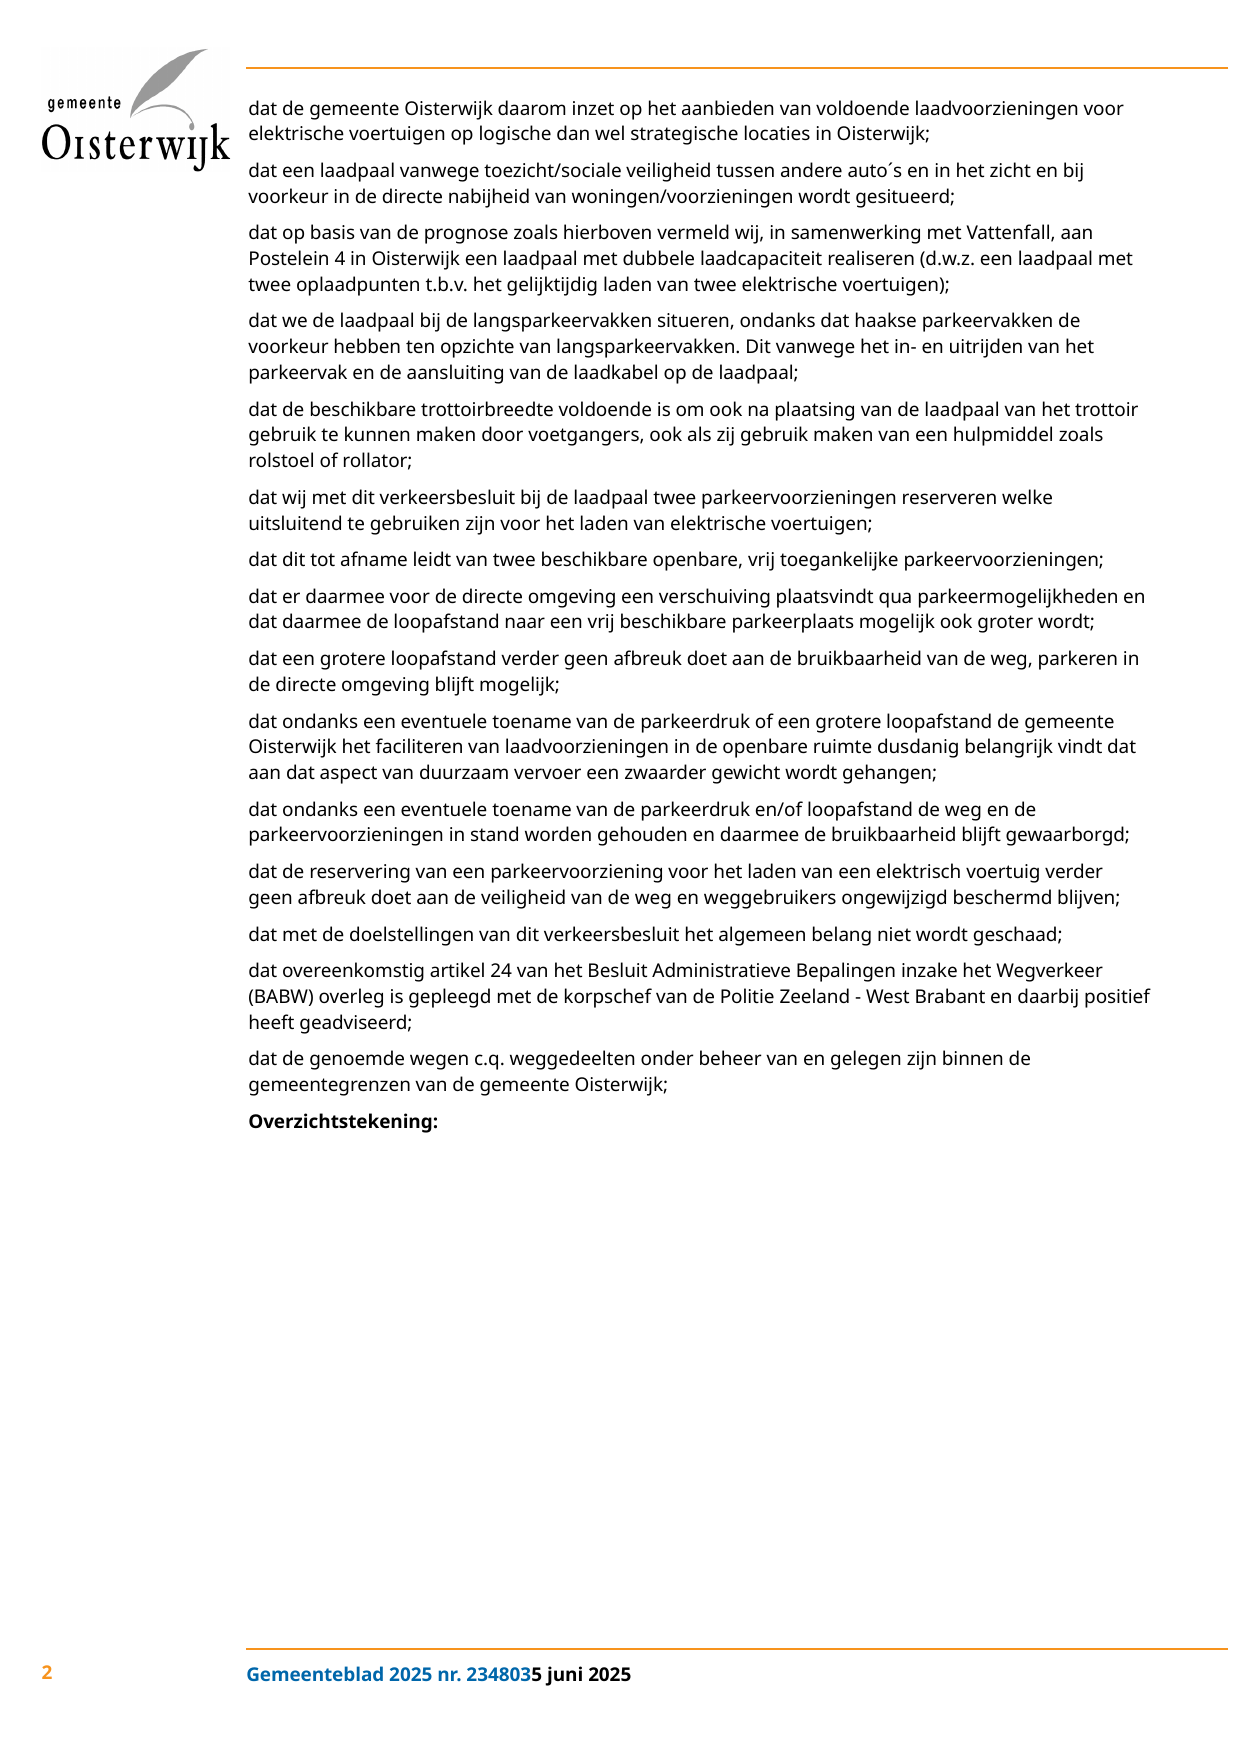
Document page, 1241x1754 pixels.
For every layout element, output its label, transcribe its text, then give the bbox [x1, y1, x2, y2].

text dat de reservering van een parkeervoorziening voor het laden van een elektrisch voertuig verder geen afbreuk doet aan de veiligheid van de weg en weggebruikers ongewijzigd beschermd blijven; [248, 858, 1152, 910]
text dat een grotere loopafstand verder geen afbreuk doet aan de bruikbaarheid van de weg, parkeren in de directe omgeving blijft mogelijk; [248, 645, 1152, 697]
text dat overeenkomstig artikel 24 van het Besluit Administratieve Bepalingen inzake het Wegverkeer (BABW) overleg is gepleegd met de korpschef van de Politie Zeeland - West Brabant en daarbij positief heeft geadviseerd; [248, 957, 1152, 1034]
text Overzichtstekening: [248, 1108, 1152, 1134]
text dat ondanks een eventuele toename van de parkeerdruk en/of loopafstand de weg en de parkeervoorzieningen in stand worden gehouden en daarmee de bruikbaarheid blijft gewaarborgd; [248, 796, 1152, 847]
text dat met de doelstellingen van dit verkeersbesluit het algemeen belang niet wordt geschaad; [248, 921, 1152, 946]
text dat de beschikbare trottoirbreedte voldoende is om ook na plaatsing van de laadpaal van het trottoir gebruik te kunnen maken door voetgangers, ook als zij gebruik maken van een hulpmiddel zoals rolstoel of rollator; [248, 396, 1152, 473]
text dat ondanks een eventuele toename van de parkeerdruk of een grotere loopafstand de gemeente Oisterwijk het faciliteren van laadvoorzieningen in de openbare ruimte dusdanig belangrijk vindt dat aan dat aspect van duurzaam vervoer een zwaarder gewicht wordt gehangen; [248, 708, 1152, 785]
picture [41, 47, 231, 172]
text dat wij met dit verkeersbesluit bij de laadpaal twee parkeervoorzieningen reserveren welke uitsluitend te gebruiken zijn voor het laden van elektrische voertuigen; [248, 484, 1152, 535]
text dat de genoemde wegen c.q. weggedeelten onder beheer van en gelegen zijn binnen de gemeentegrenzen van de gemeente Oisterwijk; [248, 1046, 1152, 1097]
text dat dit tot afname leidt van twee beschikbare openbare, vrij toegankelijke parkeervoorzieningen; [248, 546, 1152, 572]
text dat we de laadpaal bij de langsparkeervakken situeren, ondanks dat haakse parkeervakken de voorkeur hebben ten opzichte van langsparkeervakken. Dit vanwege het in- en uitrijden van het parkeervak en de aansluiting van de laadkabel op de laadpaal; [248, 308, 1152, 385]
text dat de gemeente Oisterwijk daarom inzet op het aanbieden van voldoende laadvoorzieningen voor elektrische voertuigen op logische dan wel strategische locaties in Oisterwijk; [248, 95, 1152, 146]
text dat op basis van de prognose zoals hierboven vermeld wij, in samenwerking met Vattenfall, aan Postelein 4 in Oisterwijk een laadpaal met dubbele laadcapaciteit realiseren (d.w.z. een laadpaal met twee oplaadpunten t.b.v. het gelijktijdig laden van twee elektrische voertuigen); [248, 219, 1152, 297]
text dat een laadpaal vanwege toezicht/sociale veiligheid tussen andere auto´s en in het zicht en bij voorkeur in de directe nabijheid van woningen/voorzieningen wordt gesitueerd; [248, 157, 1152, 209]
text dat er daarmee voor de directe omgeving een verschuiving plaatsvindt qua parkeermogelijkheden en dat daarmee de loopafstand naar een vrij beschikbare parkeerplaats mogelijk ook groter wordt; [248, 583, 1152, 634]
